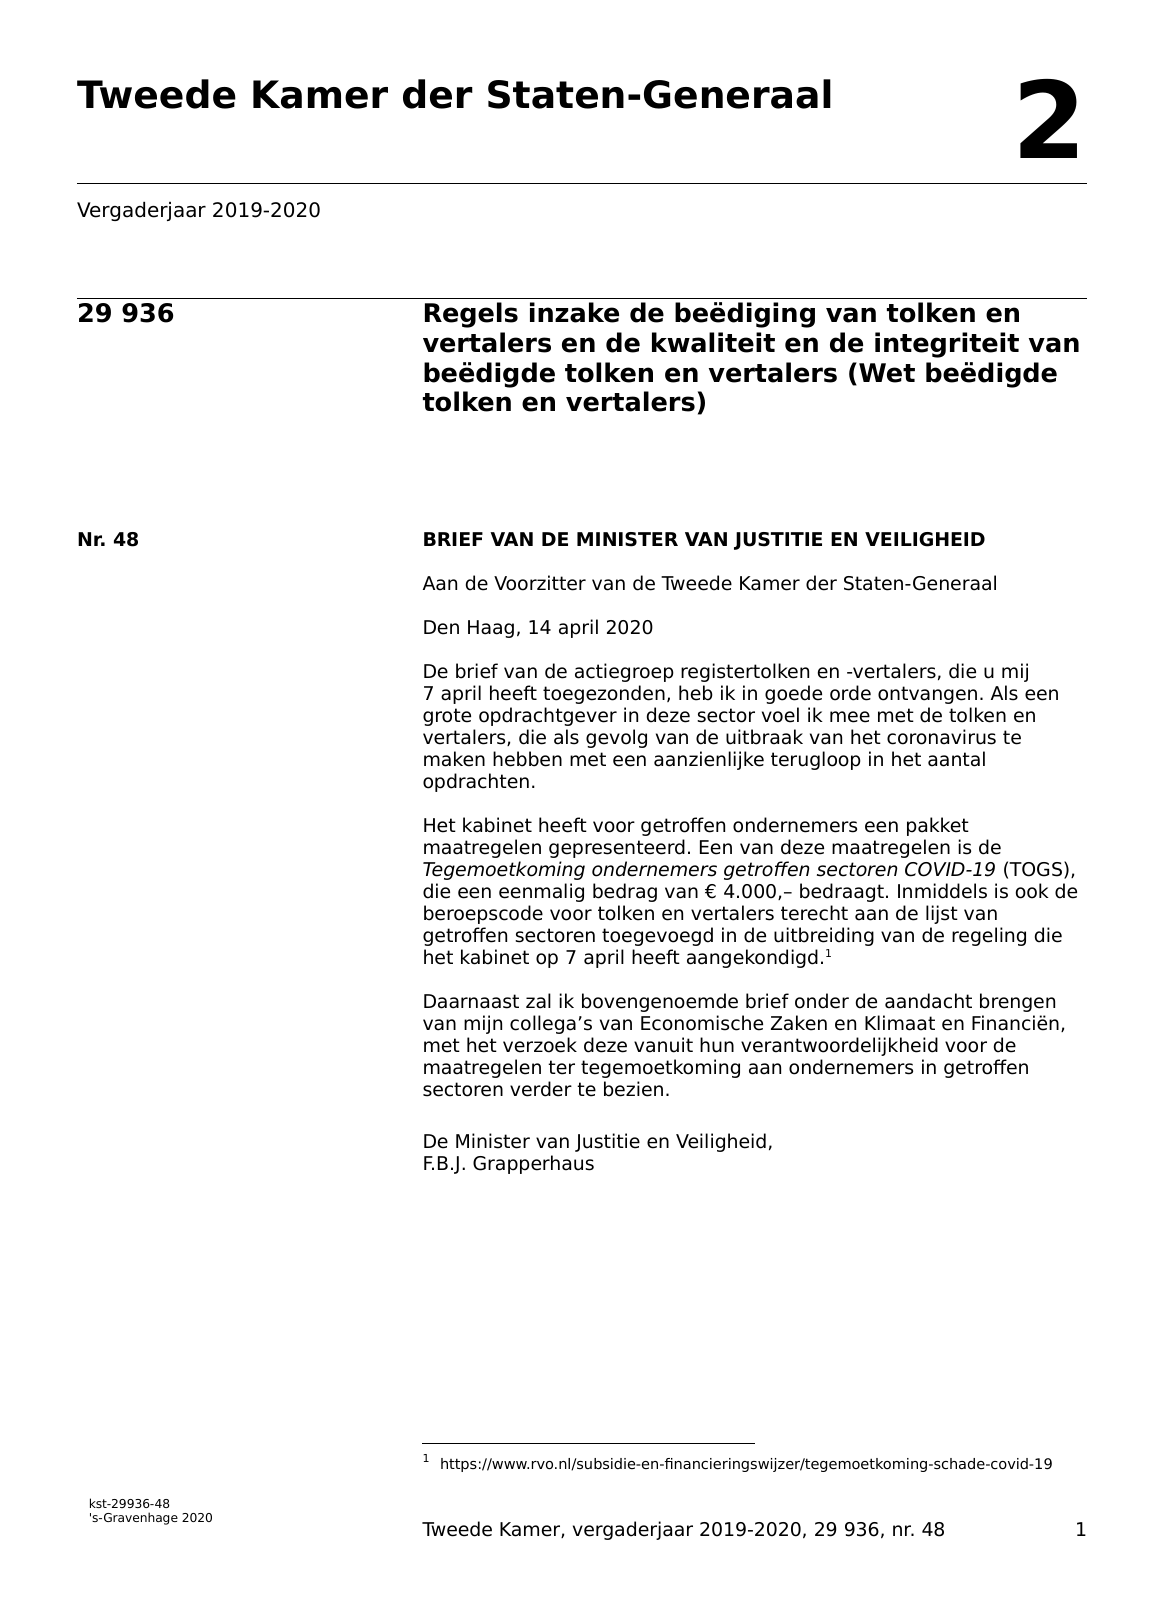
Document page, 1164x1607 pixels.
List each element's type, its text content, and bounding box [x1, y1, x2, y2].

text Het kabinet heeft voor getroffen ondernemers een pakket maatregelen gepresenteerd. Een van deze maatregelen is de Tegemoetkoming ondernemers getroffen sectoren COVID-19 (TOGS), die een eenmalig bedrag van € 4.000,– bedraagt. Inmiddels is ook de beroepscode voor tolken en vertalers terecht aan de lijst van getroffen sectoren toegevoegd in de uitbreiding van de regeling die het kabinet op 7 april heeft aangekondigd. [422, 815, 1087, 969]
text Den Haag, 14 april 2020 [422, 617, 1087, 639]
subtitle 29 936 Regels inzake de beëdiging van tolken en vertalers en de kwaliteit en de integriteit van beëdigde tolken en vertalers (Wet beëdigde tolken en vertalers) [77, 299, 1087, 418]
table_header 2 [886, 59, 1087, 183]
table_header Tweede Kamer der Staten-Generaal [77, 59, 886, 183]
text Aan de Voorzitter van de Tweede Kamer der Staten-Generaal [422, 573, 1087, 595]
text De Minister van Justitie en Veiligheid, F.B.J. Grapperhaus [422, 1131, 1087, 1175]
text Daarnaast zal ik bovengenoemde brief onder de aandacht brengen van mijn collega’s van Economische Zaken en Klimaat en Financiën, met het verzoek deze vanuit hun verantwoordelijkheid voor de maatregelen ter tegemoetkoming aan ondernemers in getroffen sectoren verder te bezien. [422, 991, 1087, 1101]
text De brief van de actiegroep registertolken en -vertalers, die u mij 7 april heeft toegezonden, heb ik in goede orde ontvangen. Als een grote opdrachtgever in deze sector voel ik mee met de tolken en vertalers, die als gevolg van de uitbraak van het coronavirus te maken hebben met een aanzienlijke terugloop in het aantal opdrachten. [422, 661, 1087, 793]
subtitle Nr. 48 BRIEF VAN DE MINISTER VAN JUSTITIE EN VEILIGHEID [77, 529, 1087, 551]
text https://www.rvo.nl/subsidie-en-financieringswijzer/tegemoetkoming-schade-covid-19 [422, 1452, 1087, 1474]
text kst-29936-48 [88, 1497, 323, 1511]
table_cell Vergaderjaar 2019-2020 [77, 184, 1087, 298]
text 's-Gravenhage 2020 [88, 1511, 323, 1525]
